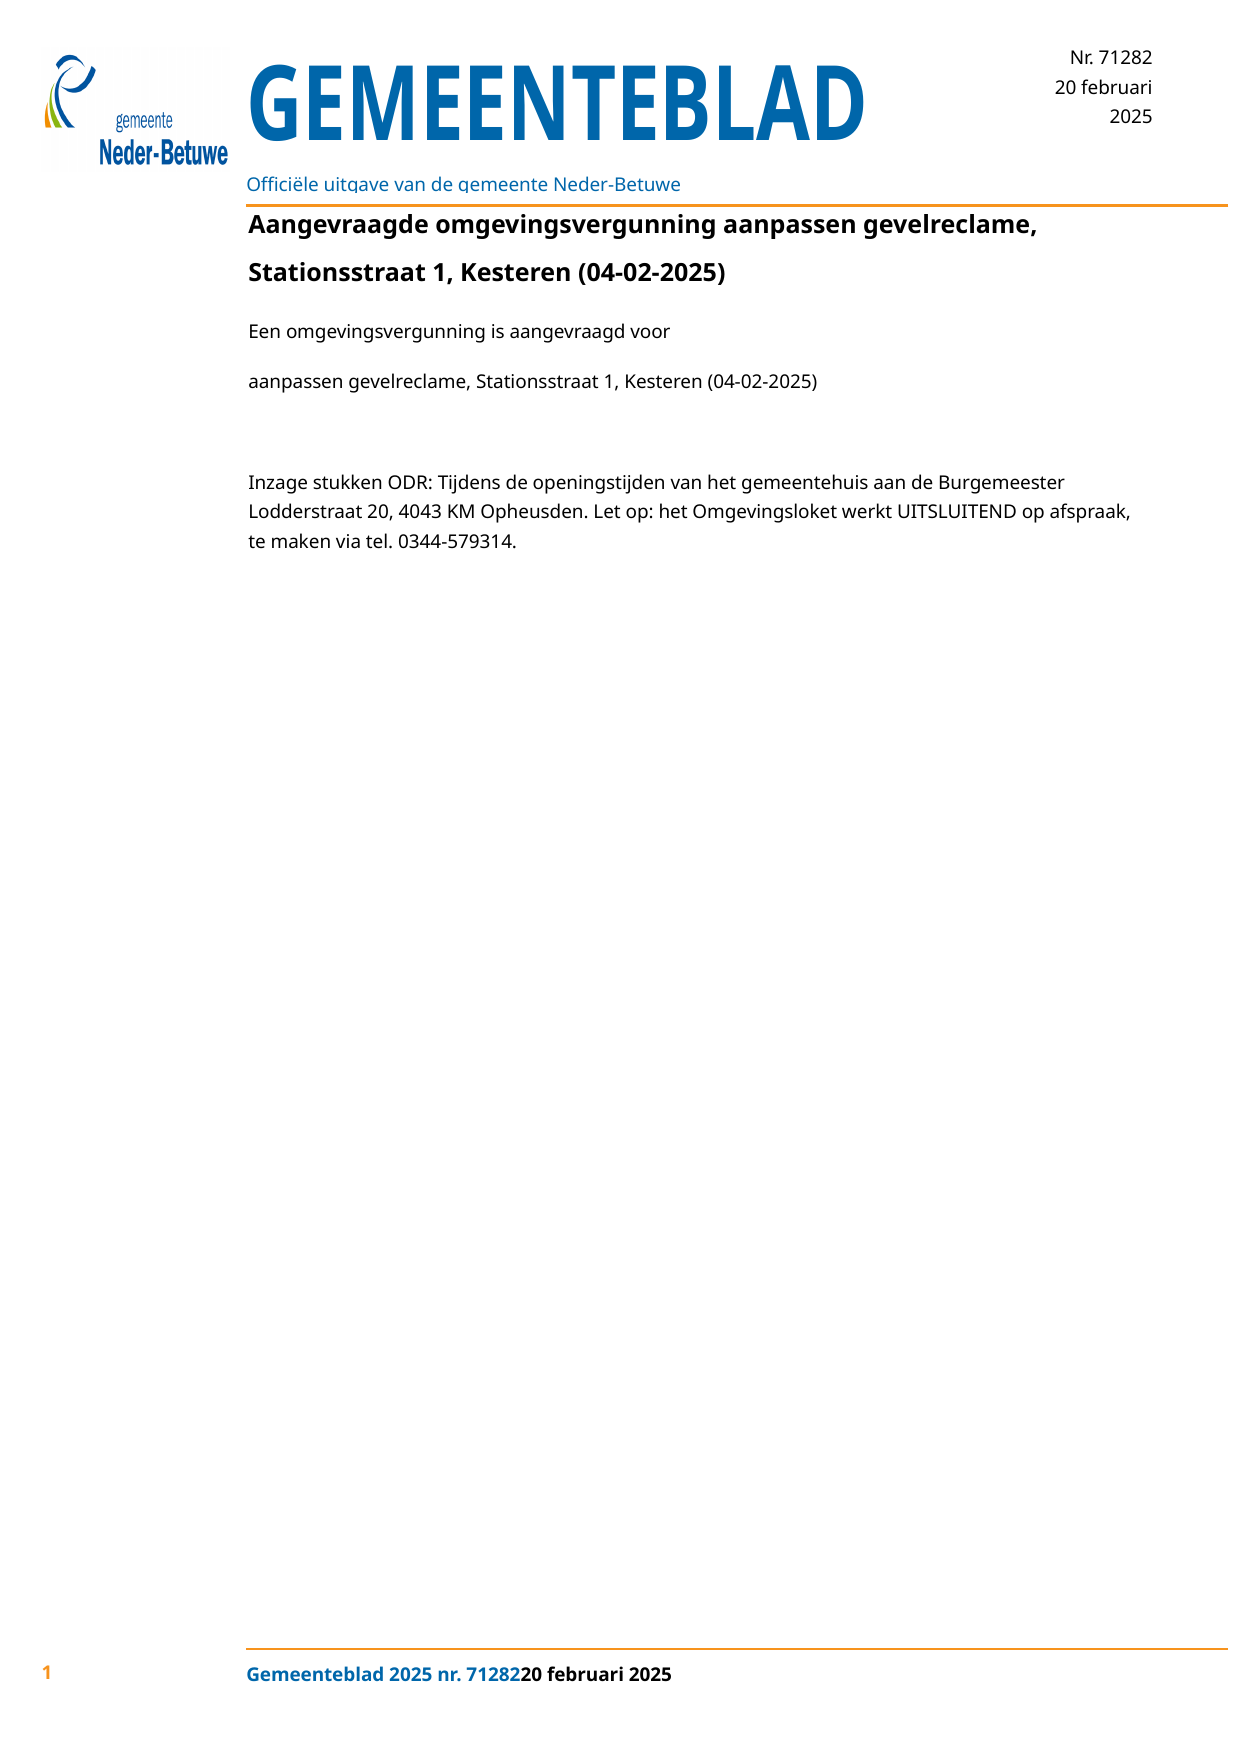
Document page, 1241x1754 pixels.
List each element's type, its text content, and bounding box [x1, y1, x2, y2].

text aanpassen gevelreclame, Stationsstraat 1, Kesteren (04-02-2025) [248, 368, 1152, 394]
text Een omgevingsvergunning is aangevraagd voor [248, 318, 1152, 344]
picture [41, 47, 231, 172]
text Inzage stukken ODR: Tijdens de openingstijden van het gemeentehuis aan de Burgemeester Lodderstraat 20, 4043 KM Opheusden. Let op: het Omgevingsloket werkt UITSLUITEND op afspraak, te maken via tel. 0344-579314. [248, 469, 1152, 554]
text Aangevraagde omgevingsvergunning aanpassen gevelreclame, Stationsstraat 1, Kesteren (04-02-2025) [248, 207, 1152, 288]
